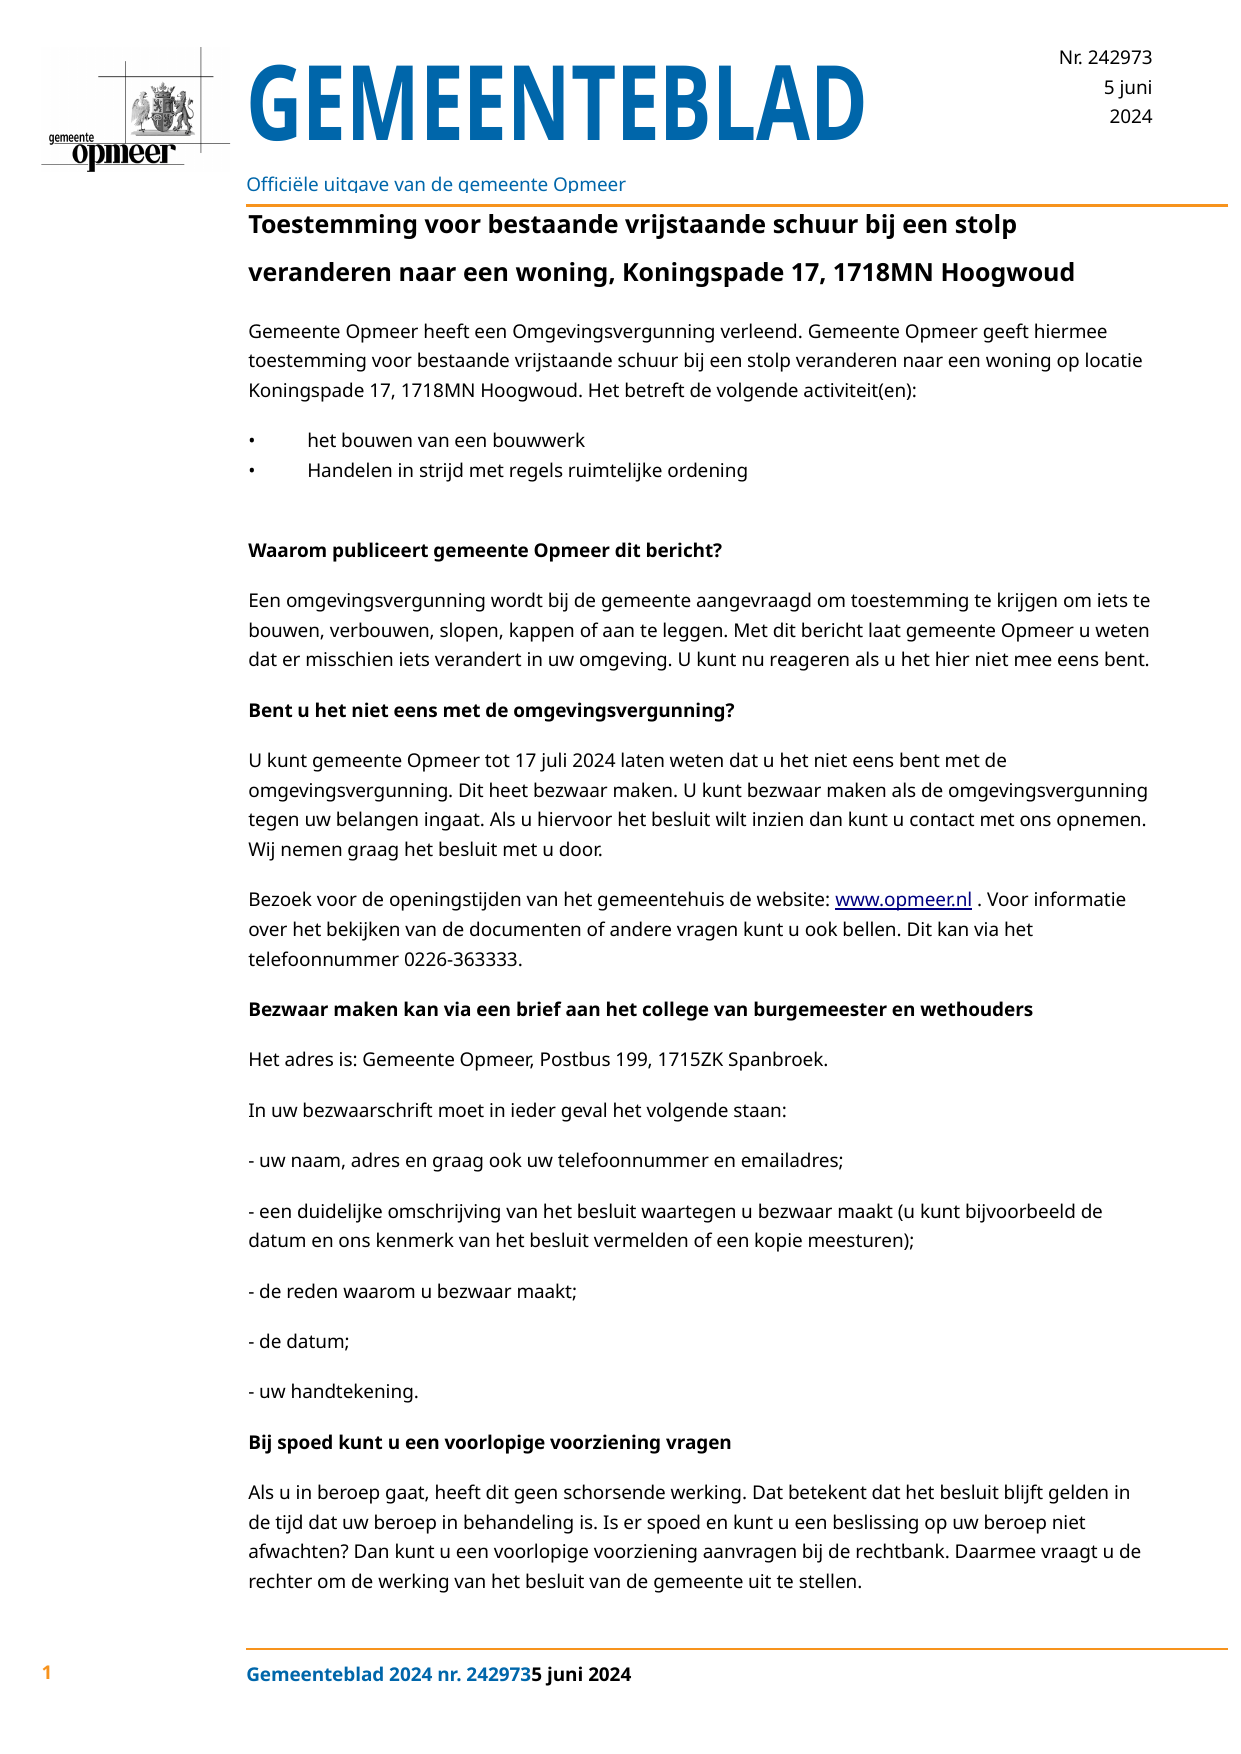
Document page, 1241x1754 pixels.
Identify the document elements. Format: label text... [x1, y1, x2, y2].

text Het adres is: Gemeente Opmeer, Postbus 199, 1715ZK Spanbroek. [248, 1047, 1152, 1072]
text Een omgevingsvergunning wordt bij de gemeente aangevraagd om toestemming te krijgen om iets te bouwen, verbouwen, slopen, kappen of aan te leggen. Met dit bericht laat gemeente Opmeer u weten dat er misschien iets verandert in uw omgeving. U kunt nu reageren als u het hier niet mee eens bent. [248, 587, 1152, 672]
text U kunt gemeente Opmeer tot 17 juli 2024 laten weten dat u het niet eens bent met de omgevingsvergunning. Dit heet bezwaar maken. U kunt bezwaar maken als de omgevingsvergunning tegen uw belangen ingaat. Als u hiervoor het besluit wilt inzien dan kunt u contact met ons opnemen. Wij nemen graag het besluit met u door. [248, 747, 1152, 862]
text - de reden waarom u bezwaar maakt; [248, 1278, 1152, 1304]
text Bij spoed kunt u een voorlopige voorziening vragen [248, 1429, 1152, 1455]
text Bezoek voor de openingstijden van het gemeentehuis de website: www.opmeer.nl . Voor informatie over het bekijken van de documenten of andere vragen kunt u ook bellen. Dit kan via het telefoonnummer 0226-363333. [248, 887, 1152, 972]
text Waarom publiceert gemeente Opmeer dit bericht? [248, 537, 1152, 563]
picture [41, 47, 231, 172]
text Bent u het niet eens met de omgevingsvergunning? [248, 697, 1152, 723]
text Bezwaar maken kan via een brief aan het college van burgemeester en wethouders [248, 996, 1152, 1022]
text Als u in beroep gaat, heeft dit geen schorsende werking. Dat betekent dat het besluit blijft gelden in de tijd dat uw beroep in behandeling is. Is er spoed en kunt u een beslissing op uw beroep niet afwachten? Dan kunt u een voorlopige voorziening aanvragen bij de rechtbank. Daarmee vraagt u de rechter om de werking van het besluit van de gemeente uit te stellen. [248, 1479, 1152, 1594]
text - uw handtekening. [248, 1379, 1152, 1404]
text Gemeente Opmeer heeft een Omgevingsvergunning verleend. Gemeente Opmeer geeft hiermee toestemming voor bestaande vrijstaande schuur bij een stolp veranderen naar een woning op locatie Koningspade 17, 1718MN Hoogwoud. Het betreft de volgende activiteit(en): [248, 318, 1152, 403]
text - een duidelijke omschrijving van het besluit waartegen u bezwaar maakt (u kunt bijvoorbeeld de datum en ons kenmerk van het besluit vermelden of een kopie meesturen); [248, 1198, 1152, 1253]
text Toestemming voor bestaande vrijstaande schuur bij een stolp veranderen naar een woning, Koningspade 17, 1718MN Hoogwoud [248, 207, 1152, 288]
text - uw naam, adres en graag ook uw telefoonnummer en emailadres; [248, 1147, 1152, 1173]
list het bouwen van een bouwwerk [248, 427, 1152, 453]
list Handelen in strijd met regels ruimtelijke ordening [248, 457, 1152, 483]
text In uw bezwaarschrift moet in ieder geval het volgende staan: [248, 1097, 1152, 1123]
text - de datum; [248, 1328, 1152, 1354]
